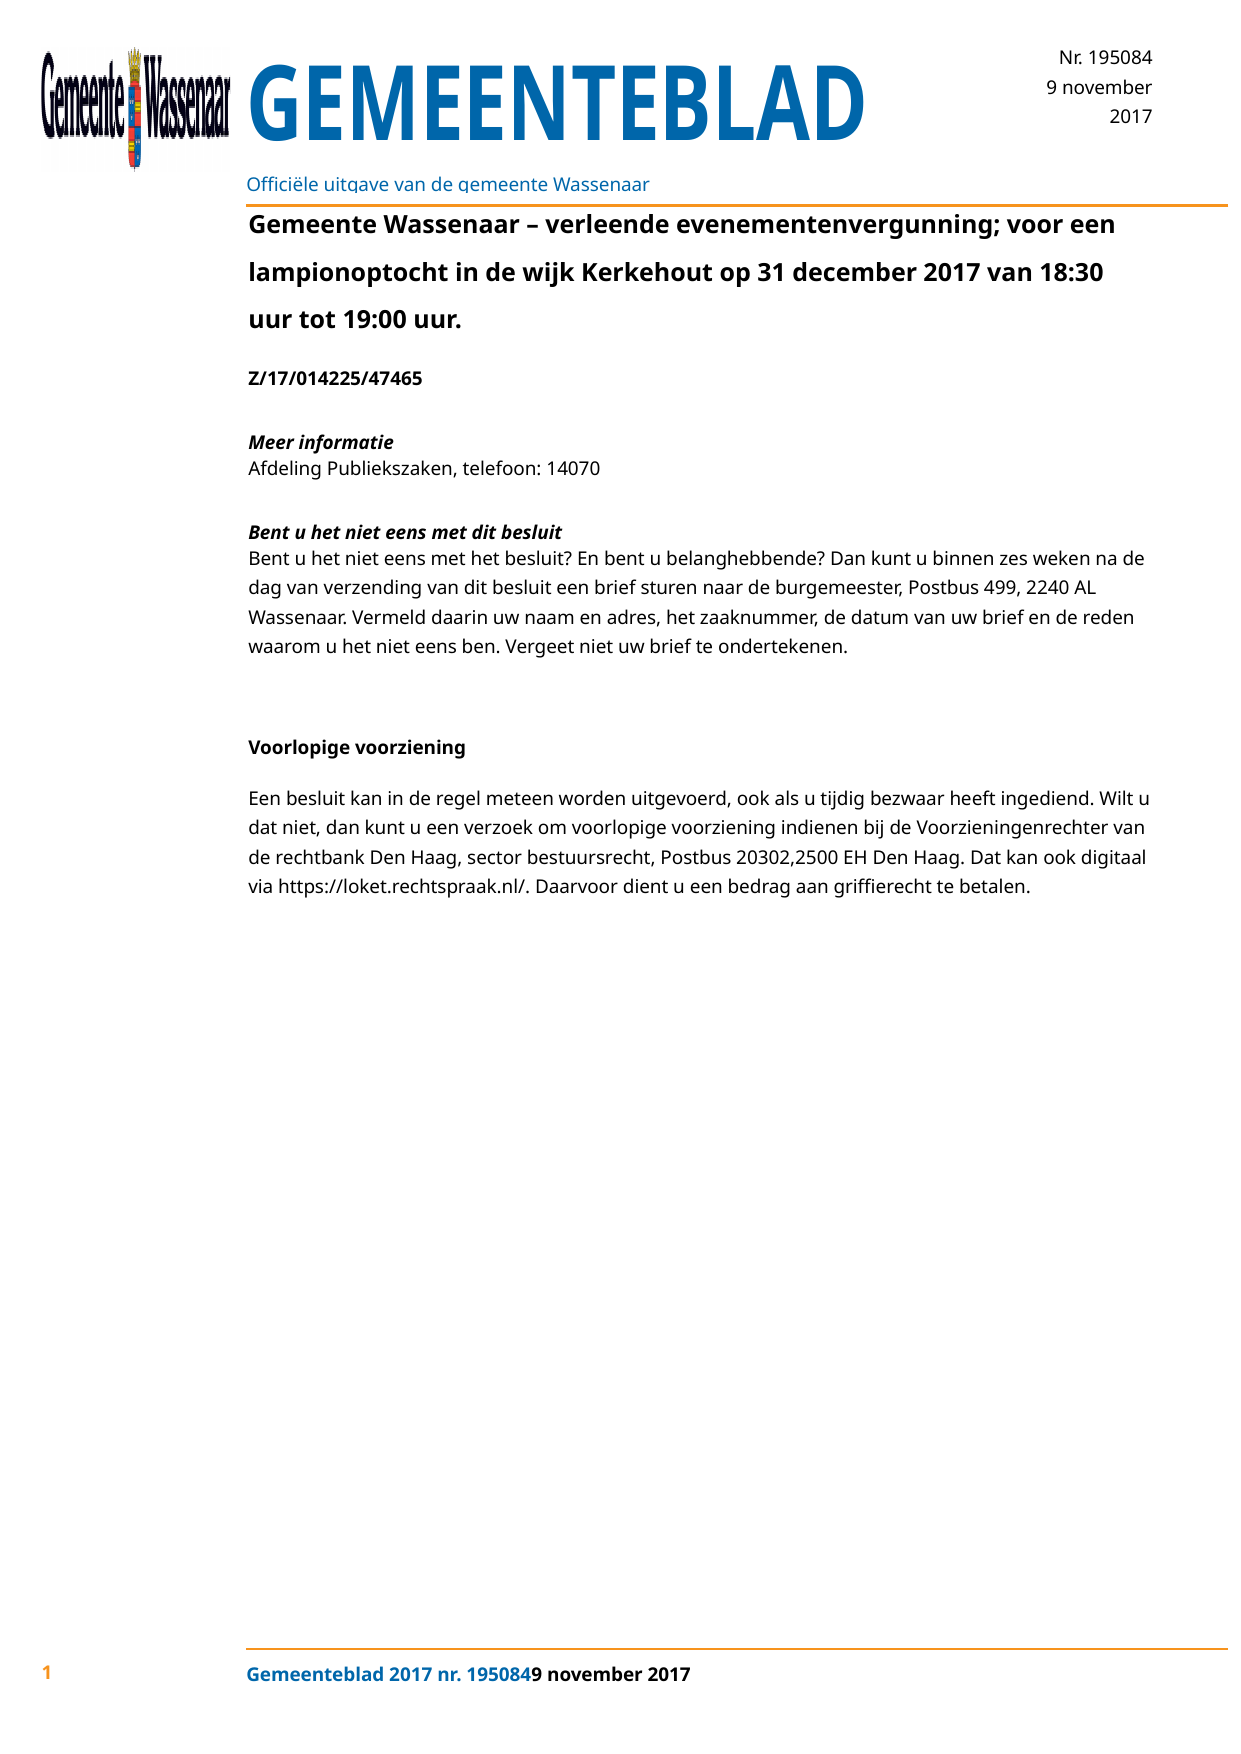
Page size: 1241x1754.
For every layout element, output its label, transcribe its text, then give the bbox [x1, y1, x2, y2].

text Afdeling Publiekszaken, telefoon: 14070 [248, 455, 1152, 481]
text Bent u het niet eens met het besluit? En bent u belanghebbende? Dan kunt u binnen zes weken na de dag van verzending van dit besluit een brief sturen naar de burgemeester, Postbus 499, 2240 AL Wassenaar. Vermeld daarin uw naam en adres, het zaaknummer, de datum van uw brief en de reden waarom u het niet eens ben. Vergeet niet uw brief te ondertekenen. [248, 545, 1152, 659]
text Gemeente Wassenaar – verleende evenementenvergunning; voor een lampionoptocht in de wijk Kerkehout op 31 december 2017 van 18:30 uur tot 19:00 uur. [248, 207, 1152, 336]
text Z/17/014225/47465 [248, 366, 1152, 391]
text Bent u het niet eens met dit besluit [248, 519, 1152, 545]
text Meer informatie [248, 429, 1152, 455]
picture [41, 47, 231, 172]
text Voorlopige voorziening [248, 734, 1152, 760]
text Een besluit kan in de regel meteen worden uitgevoerd, ook als u tijdig bezwaar heeft ingediend. Wilt u dat niet, dan kunt u een verzoek om voorlopige voorziening indienen bij de Voorzieningenrechter van de rechtbank Den Haag, sector bestuursrecht, Postbus 20302,2500 EH Den Haag. Dat kan ook digitaal via https://loket.rechtspraak.nl/. Daarvoor dient u een bedrag aan griffierecht te betalen. [248, 785, 1152, 899]
